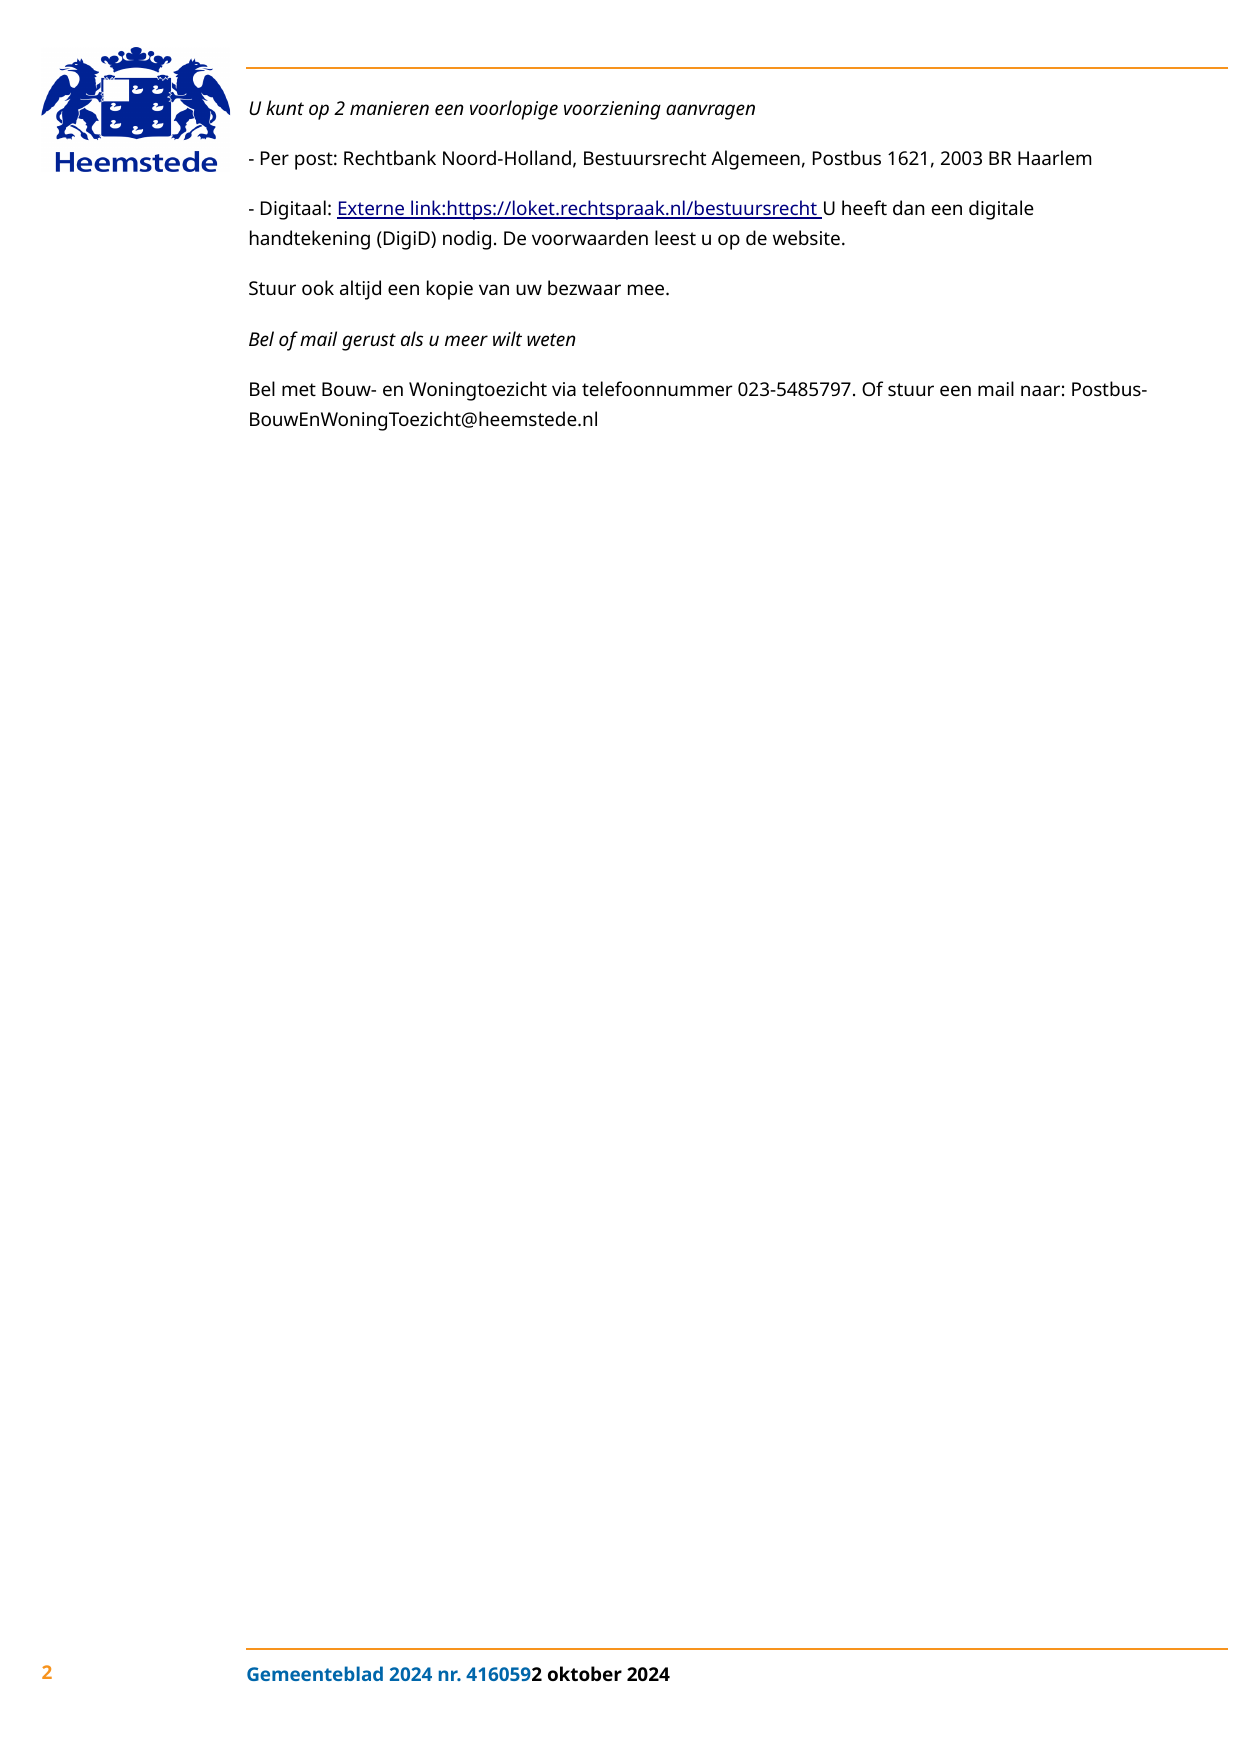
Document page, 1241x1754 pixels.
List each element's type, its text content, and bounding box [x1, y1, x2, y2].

text - Per post: Rechtbank Noord-Holland, Bestuursrecht Algemeen, Postbus 1621, 2003 BR Haarlem [248, 145, 1152, 171]
picture [41, 47, 231, 172]
text Bel met Bouw- en Woningtoezicht via telefoonnummer 023-5485797. Of stuur een mail naar: Postbus-BouwEnWoningToezicht@heemstede.nl [248, 376, 1152, 432]
text Stuur ook altijd een kopie van uw bezwaar mee. [248, 276, 1152, 301]
text Bel of mail gerust als u meer wilt weten [248, 326, 1152, 352]
text U kunt op 2 manieren een voorlopige voorziening aanvragen [248, 95, 1152, 121]
text - Digitaal: Externe link:https://loket.rechtspraak.nl/bestuursrecht U heeft dan een digitale handtekening (DigiD) nodig. De voorwaarden leest u op de website. [248, 196, 1152, 251]
